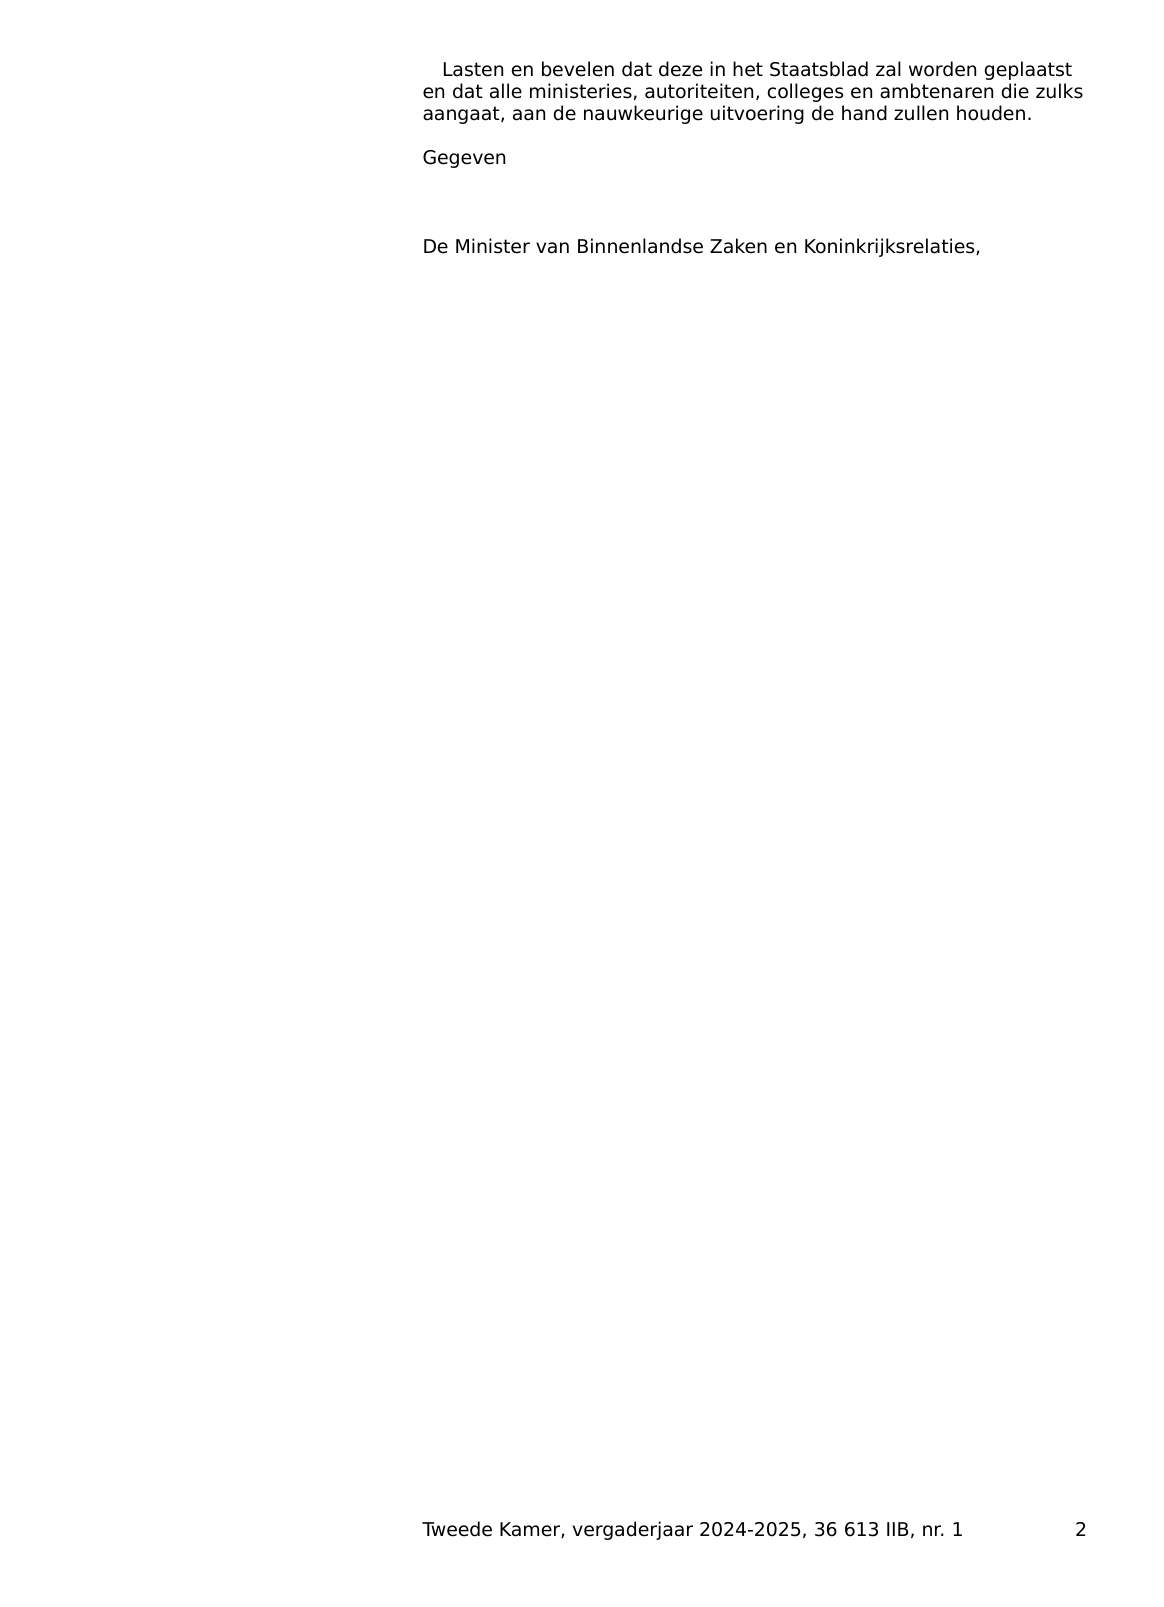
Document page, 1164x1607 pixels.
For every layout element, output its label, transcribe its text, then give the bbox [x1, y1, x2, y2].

text De Minister van Binnenlandse Zaken en Koninkrijksrelaties, [422, 236, 1087, 258]
text Gegeven [422, 147, 1087, 169]
text Lasten en bevelen dat deze in het Staatsblad zal worden geplaatst en dat alle ministeries, autoriteiten, colleges en ambtenaren die zulks aangaat, aan de nauwkeurige uitvoering de hand zullen houden. [422, 59, 1087, 125]
